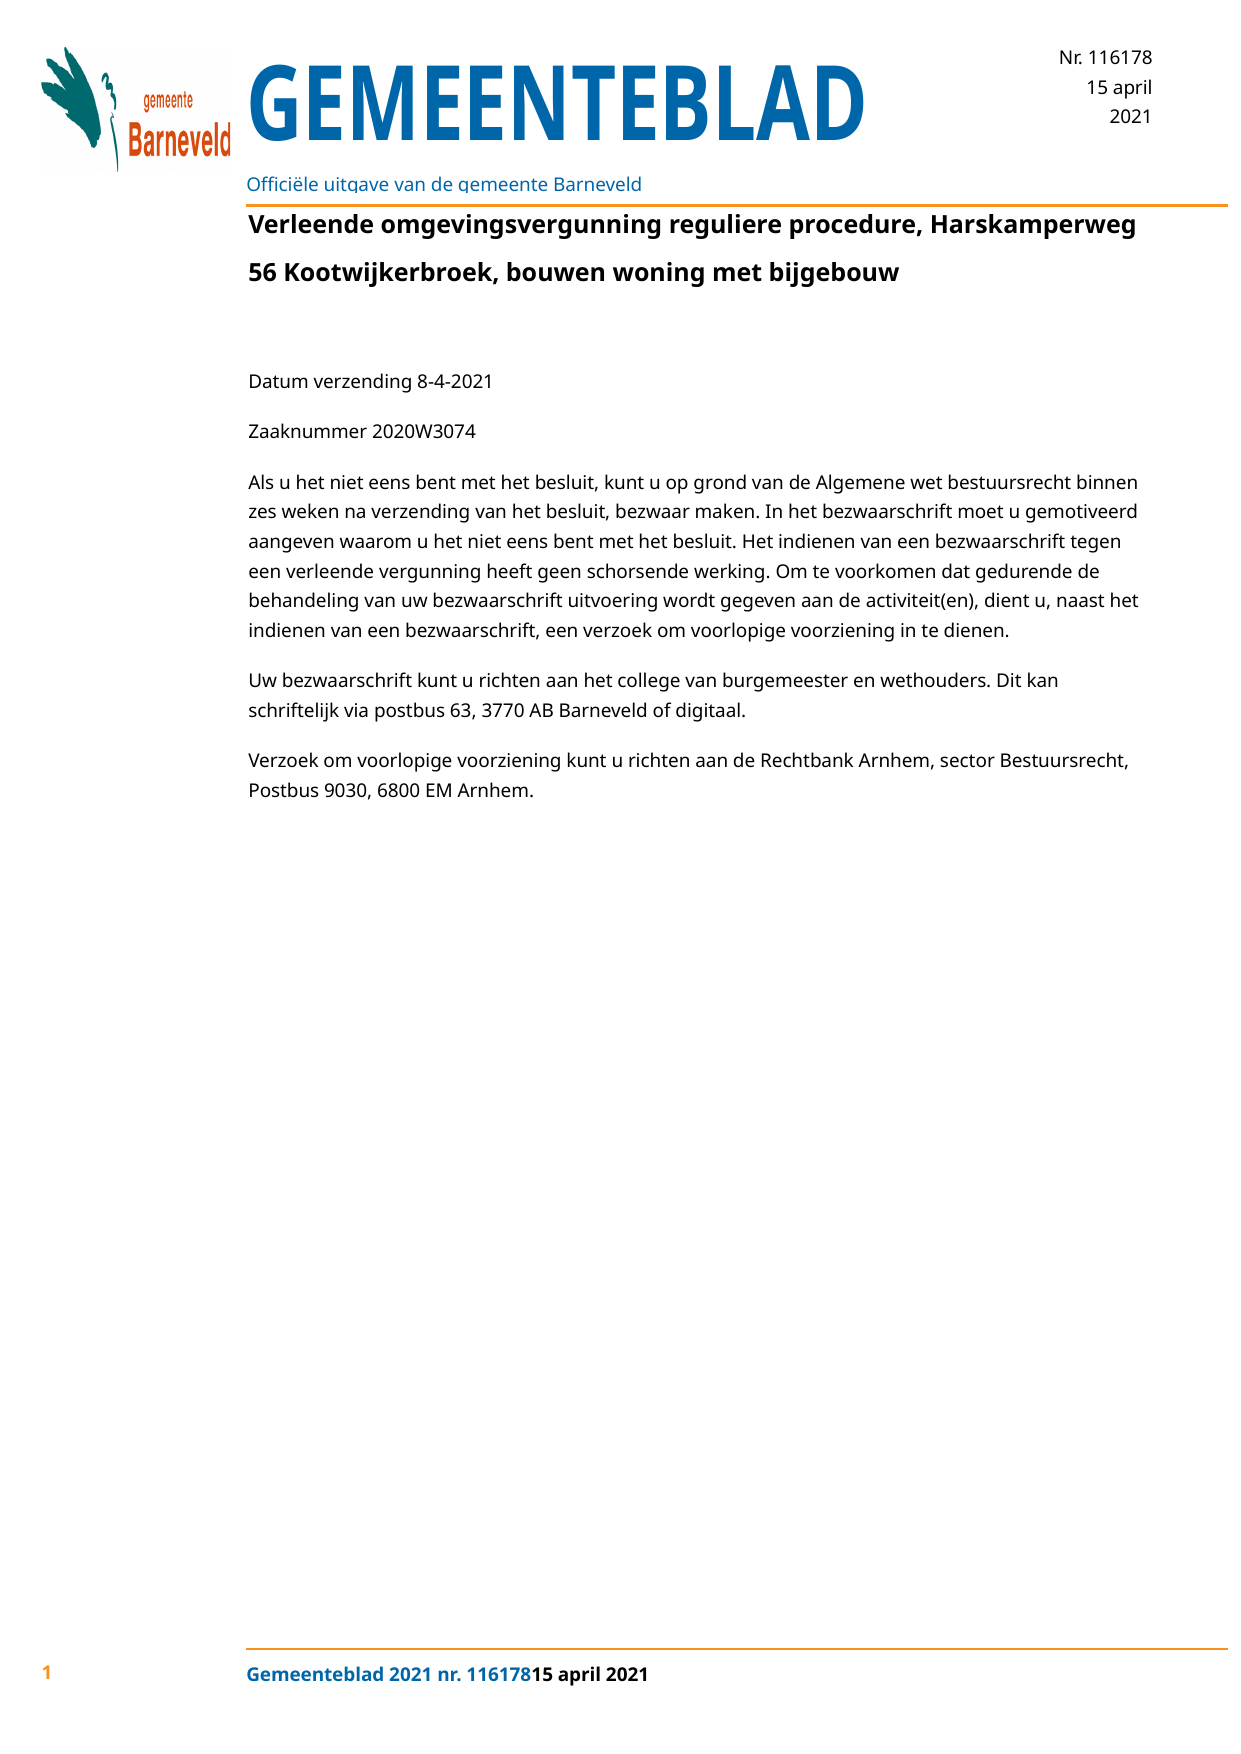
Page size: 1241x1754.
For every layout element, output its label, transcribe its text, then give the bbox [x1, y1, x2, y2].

text Uw bezwaarschrift kunt u richten aan het college van burgemeester en wethouders. Dit kan schriftelijk via postbus 63, 3770 AB Barneveld of digitaal. [248, 667, 1152, 723]
text Verleende omgevingsvergunning reguliere procedure, Harskamperweg 56 Kootwijkerbroek, bouwen woning met bijgebouw [248, 207, 1152, 288]
text Zaaknummer 2020W3074 [248, 419, 1152, 444]
text Verzoek om voorlopige voorziening kunt u richten aan de Rechtbank Arnhem, sector Bestuursrecht, Postbus 9030, 6800 EM Arnhem. [248, 747, 1152, 803]
text Als u het niet eens bent met het besluit, kunt u op grond van de Algemene wet bestuursrecht binnen zes weken na verzending van het besluit, bezwaar maken. In het bezwaarschrift moet u gemotiveerd aangeven waarom u het niet eens bent met het besluit. Het indienen van een bezwaarschrift tegen een verleende vergunning heeft geen schorsende werking. Om te voorkomen dat gedurende de behandeling van uw bezwaarschrift uitvoering wordt gegeven aan de activiteit(en), dient u, naast het indienen van een bezwaarschrift, een verzoek om voorlopige voorziening in te dienen. [248, 469, 1152, 643]
text Datum verzending 8-4-2021 [248, 368, 1152, 394]
picture [41, 47, 231, 172]
